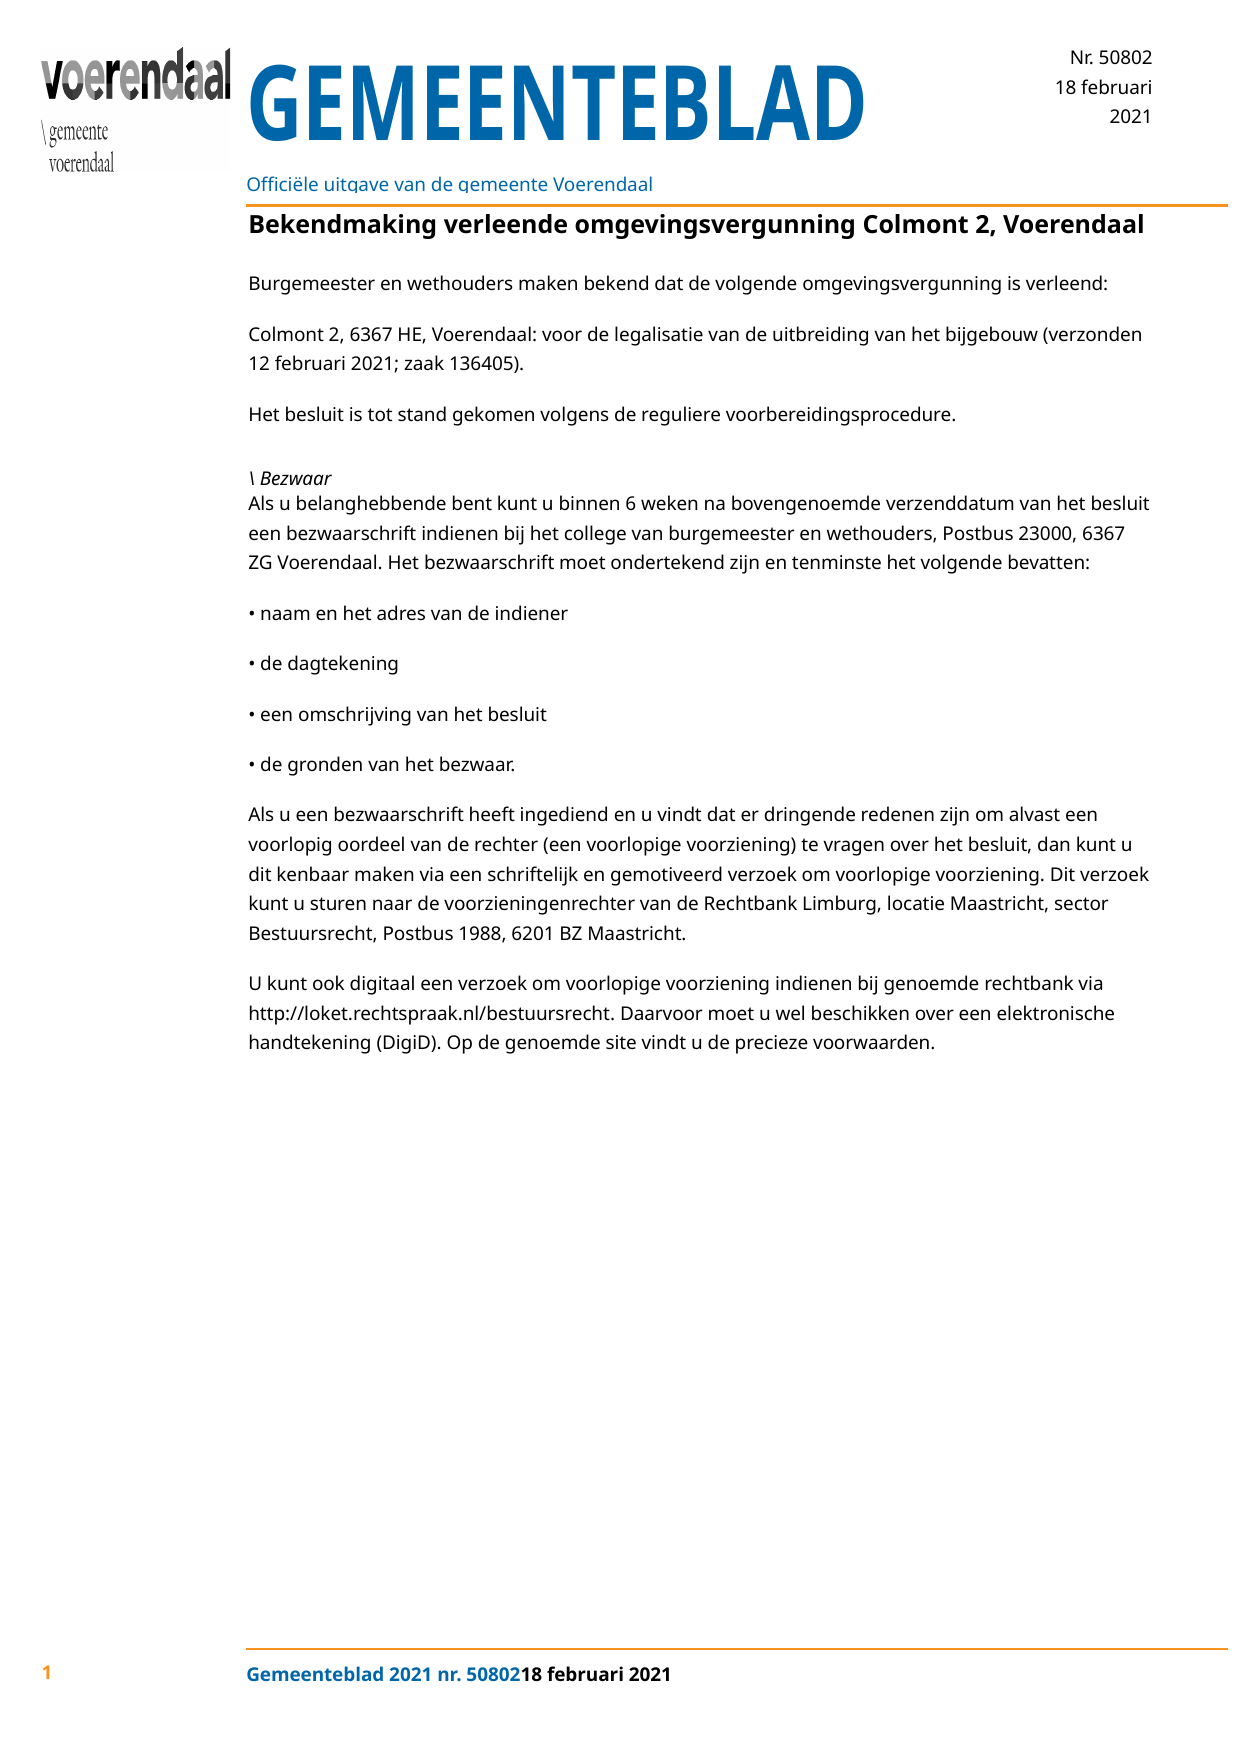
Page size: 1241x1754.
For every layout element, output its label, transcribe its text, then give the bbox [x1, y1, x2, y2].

text Als u een bezwaarschrift heeft ingediend en u vindt dat er dringende redenen zijn om alvast een voorlopig oordeel van de rechter (een voorlopige voorziening) te vragen over het besluit, dan kunt u dit kenbaar maken via een schriftelijk en gemotiveerd verzoek om voorlopige voorziening. Dit verzoek kunt u sturen naar de voorzieningenrechter van de Rechtbank Limburg, locatie Maastricht, sector Bestuursrecht, Postbus 1988, 6201 BZ Maastricht. [248, 802, 1152, 946]
text Colmont 2, 6367 HE, Voerendaal: voor de legalisatie van de uitbreiding van het bijgebouw (verzonden 12 februari 2021; zaak 136405). [248, 321, 1152, 376]
text Burgemeester en wethouders maken bekend dat de volgende omgevingsvergunning is verleend: [248, 270, 1152, 296]
text \ Bezwaar [248, 465, 1152, 490]
picture [41, 47, 231, 172]
text • de gronden van het bezwaar. [248, 751, 1152, 777]
text U kunt ook digitaal een verzoek om voorlopige voorziening indienen bij genoemde rechtbank via http://loket.rechtspraak.nl/bestuursrecht. Daarvoor moet u wel beschikken over een elektronische handtekening (DigiD). Op de genoemde site vindt u de precieze voorwaarden. [248, 970, 1152, 1055]
text Als u belanghebbende bent kunt u binnen 6 weken na bovengenoemde verzenddatum van het besluit een bezwaarschrift indienen bij het college van burgemeester en wethouders, Postbus 23000, 6367 ZG Voerendaal. Het bezwaarschrift moet ondertekend zijn en tenminste het volgende bevatten: [248, 490, 1152, 575]
text Het besluit is tot stand gekomen volgens de reguliere voorbereidingsprocedure. [248, 401, 1152, 426]
text • naam en het adres van de indiener [248, 600, 1152, 626]
text • een omschrijving van het besluit [248, 701, 1152, 727]
text Bekendmaking verleende omgevingsvergunning Colmont 2, Voerendaal [248, 207, 1152, 241]
text • de dagtekening [248, 650, 1152, 676]
